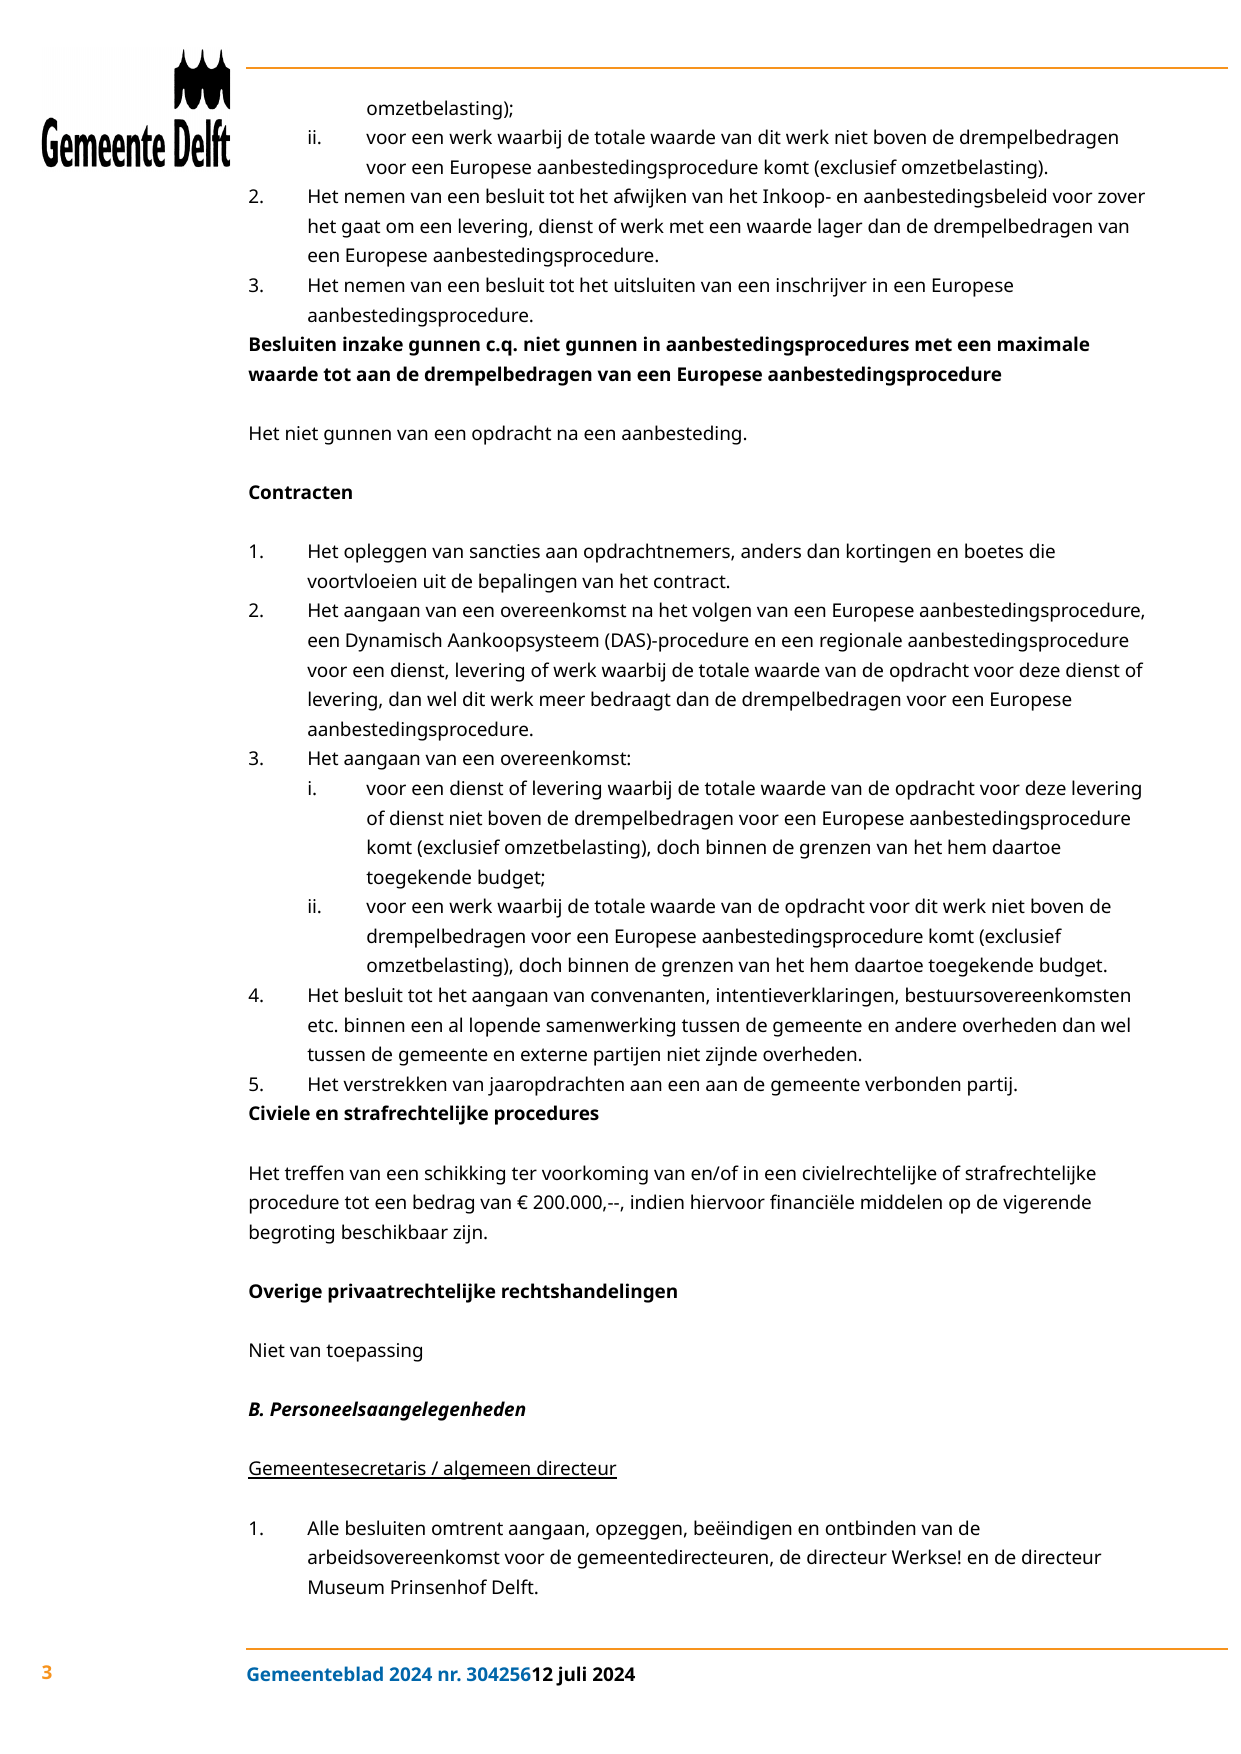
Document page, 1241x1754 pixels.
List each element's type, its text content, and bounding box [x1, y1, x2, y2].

text Het niet gunnen van een opdracht na een aanbesteding. [248, 420, 1152, 446]
text Overige privaatrechtelijke rechtshandelingen [248, 1278, 1152, 1304]
picture [41, 47, 231, 172]
list Het aangaan van een overeenkomst na het volgen van een Europese aanbestedingsprocedure, een Dynamisch Aankoopsysteem (DAS)-procedure en een regionale aanbestedingsprocedure voor een dienst, levering of werk waarbij de totale waarde van de opdracht voor deze dienst of levering, dan wel dit werk meer bedraagt dan de drempelbedragen voor een Europese aanbestedingsprocedure. [248, 598, 1152, 742]
list voor een werk waarbij de totale waarde van dit werk niet boven de drempelbedragen voor een Europese aanbestedingsprocedure komt (exclusief omzetbelasting). [307, 124, 1152, 180]
list Het nemen van een besluit tot het afwijken van het Inkoop- en aanbestedingsbeleid voor zover het gaat om een levering, dienst of werk met een waarde lager dan de drempelbedragen van een Europese aanbestedingsprocedure. [248, 183, 1152, 268]
list omzetbelasting); [307, 95, 1152, 121]
list voor een werk waarbij de totale waarde van de opdracht voor dit werk niet boven de drempelbedragen voor een Europese aanbestedingsprocedure komt (exclusief omzetbelasting), doch binnen de grenzen van het hem daartoe toegekende budget. [307, 893, 1152, 978]
list Het verstrekken van jaaropdrachten aan een aan de gemeente verbonden partij. [248, 1071, 1152, 1097]
list Alle besluiten omtrent aangaan, opzeggen, beëindigen en ontbinden van de arbeidsovereenkomst voor de gemeentedirecteuren, de directeur Werkse! en de directeur Museum Prinsenhof Delft. [248, 1515, 1152, 1600]
text Civiele en strafrechtelijke procedures [248, 1101, 1152, 1126]
text Besluiten inzake gunnen c.q. niet gunnen in aanbestedingsprocedures met een maximale waarde tot aan de drempelbedragen van een Europese aanbestedingsprocedure [248, 331, 1152, 387]
list Het aangaan van een overeenkomst: [248, 746, 1152, 771]
list Het opleggen van sancties aan opdrachtnemers, anders dan kortingen en boetes die voortvloeien uit de bepalingen van het contract. [248, 538, 1152, 594]
text Niet van toepassing [248, 1337, 1152, 1363]
text Gemeentesecretaris / algemeen directeur [248, 1456, 1152, 1481]
text Contracten [248, 479, 1152, 505]
list voor een dienst of levering waarbij de totale waarde van de opdracht voor deze levering of dienst niet boven de drempelbedragen voor een Europese aanbestedingsprocedure komt (exclusief omzetbelasting), doch binnen de grenzen van het hem daartoe toegekende budget; [307, 775, 1152, 890]
list Het besluit tot het aangaan van convenanten, intentieverklaringen, bestuursovereenkomsten etc. binnen een al lopende samenwerking tussen de gemeente en andere overheden dan wel tussen de gemeente en externe partijen niet zijnde overheden. [248, 982, 1152, 1067]
text Het treffen van een schikking ter voorkoming van en/of in een civielrechtelijke of strafrechtelijke procedure tot een bedrag van € 200.000,--, indien hiervoor financiële middelen op de vigerende begroting beschikbaar zijn. [248, 1160, 1152, 1245]
list Het nemen van een besluit tot het uitsluiten van een inschrijver in een Europese aanbestedingsprocedure. [248, 272, 1152, 328]
text B. Personeelsaangelegenheden [248, 1396, 1152, 1422]
